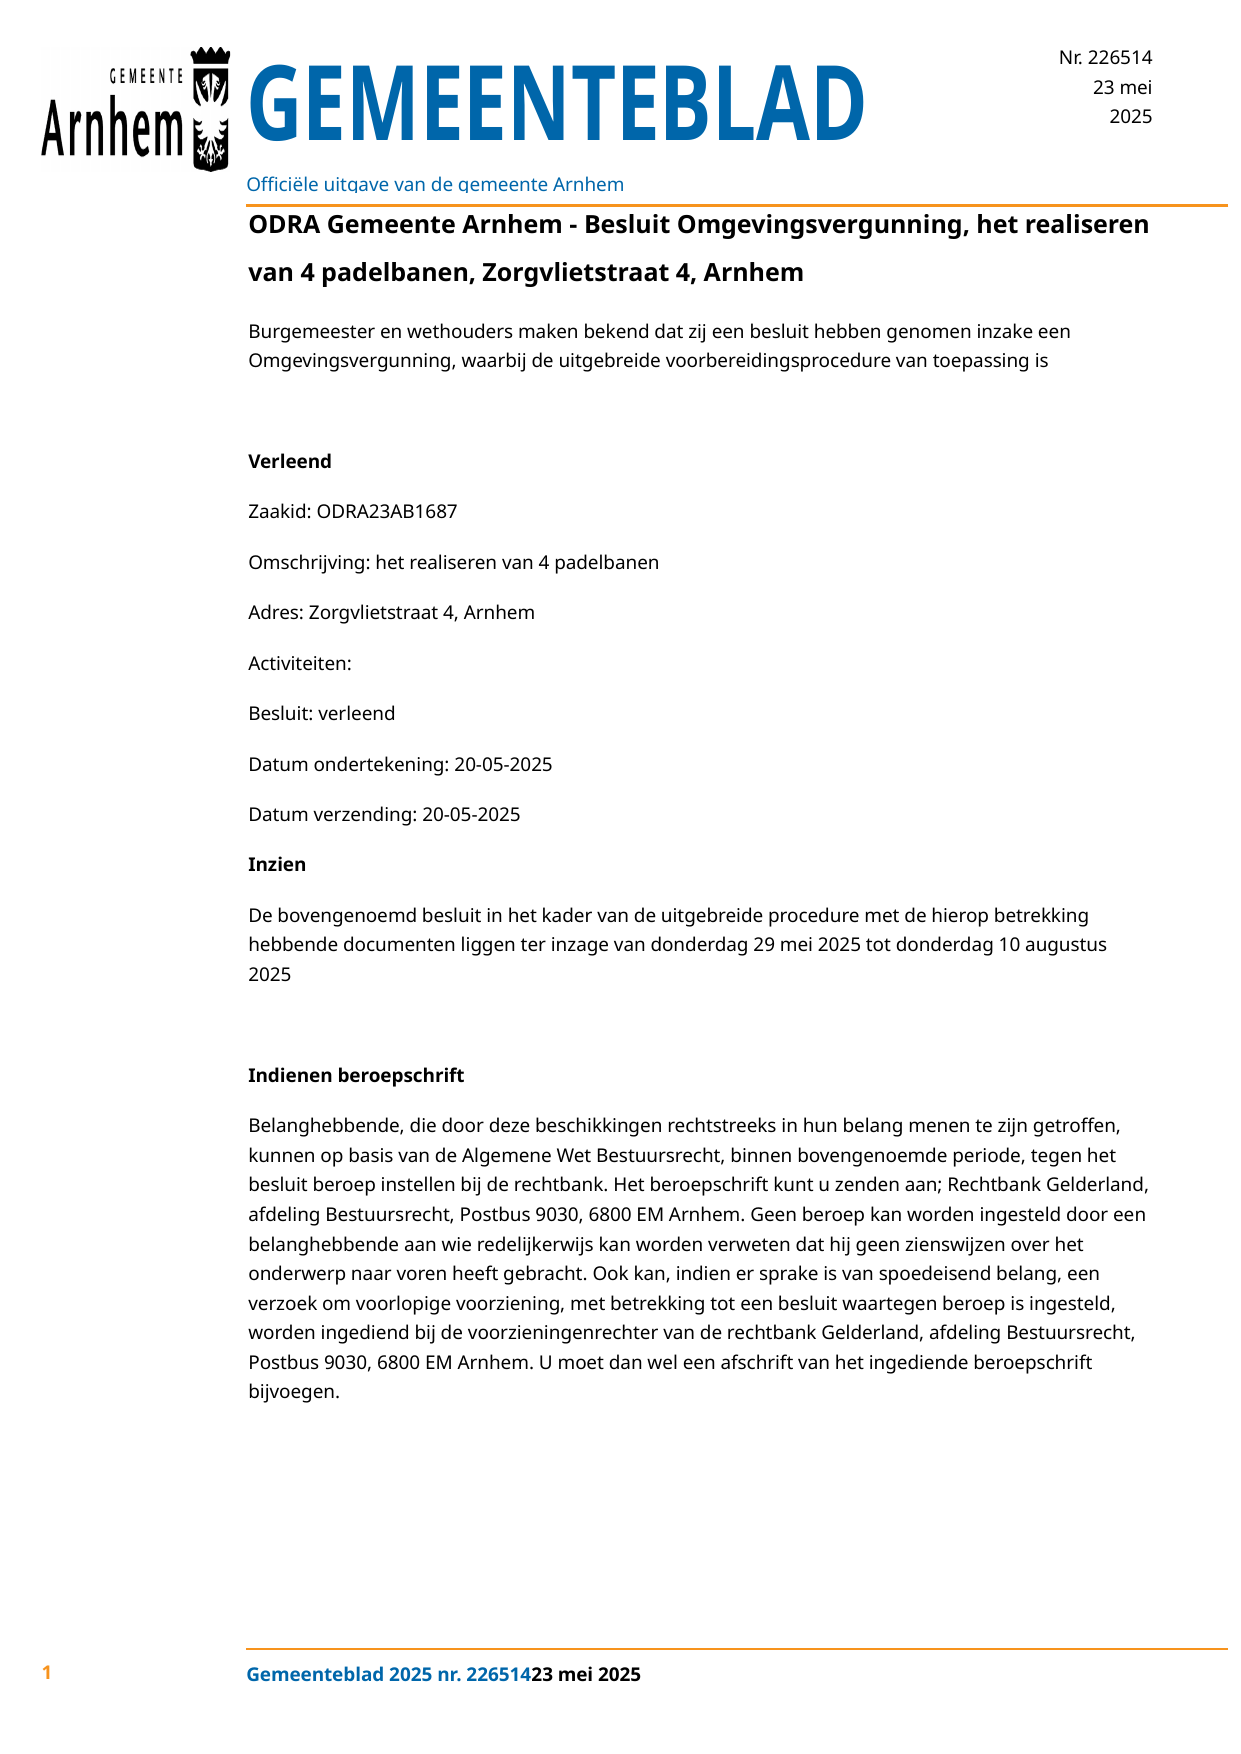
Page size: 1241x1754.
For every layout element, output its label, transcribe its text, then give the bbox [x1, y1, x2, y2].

text ODRA Gemeente Arnhem - Besluit Omgevingsvergunning, het realiseren van 4 padelbanen, Zorgvlietstraat 4, Arnhem [248, 207, 1152, 288]
text Besluit: verleend [248, 700, 1152, 726]
text Activiteiten: [248, 650, 1152, 676]
text Belanghebbende, die door deze beschikkingen rechtstreeks in hun belang menen te zijn getroffen, kunnen op basis van de Algemene Wet Bestuursrecht, binnen bovengenoemde periode, tegen het besluit beroep instellen bij de rechtbank. Het beroepschrift kunt u zenden aan; Rechtbank Gelderland, afdeling Bestuursrecht, Postbus 9030, 6800 EM Arnhem. Geen beroep kan worden ingesteld door een belanghebbende aan wie redelijkerwijs kan worden verweten dat hij geen zienswijzen over het onderwerp naar voren heeft gebracht. Ook kan, indien er sprake is van spoedeisend belang, een verzoek om voorlopige voorziening, met betrekking tot een besluit waartegen beroep is ingesteld, worden ingediend bij de voorzieningenrechter van de rechtbank Gelderland, afdeling Bestuursrecht, Postbus 9030, 6800 EM Arnhem. U moet dan wel een afschrift van het ingediende beroepschrift bijvoegen. [248, 1112, 1152, 1404]
text Verleend [248, 448, 1152, 474]
text Omschrijving: het realiseren van 4 padelbanen [248, 549, 1152, 575]
text Burgemeester en wethouders maken bekend dat zij een besluit hebben genomen inzake een Omgevingsvergunning, waarbij de uitgebreide voorbereidingsprocedure van toepassing is [248, 318, 1152, 373]
text Datum verzending: 20-05-2025 [248, 801, 1152, 827]
text Datum ondertekening: 20-05-2025 [248, 751, 1152, 777]
text Inzien [248, 852, 1152, 877]
text Indienen beroepschrift [248, 1062, 1152, 1088]
text De bovengenoemd besluit in het kader van de uitgebreide procedure met de hierop betrekking hebbende documenten liggen ter inzage van donderdag 29 mei 2025 tot donderdag 10 augustus 2025 [248, 902, 1152, 987]
text Zaakid: ODRA23AB1687 [248, 499, 1152, 524]
text Adres: Zorgvlietstraat 4, Arnhem [248, 599, 1152, 625]
picture [41, 47, 231, 172]
